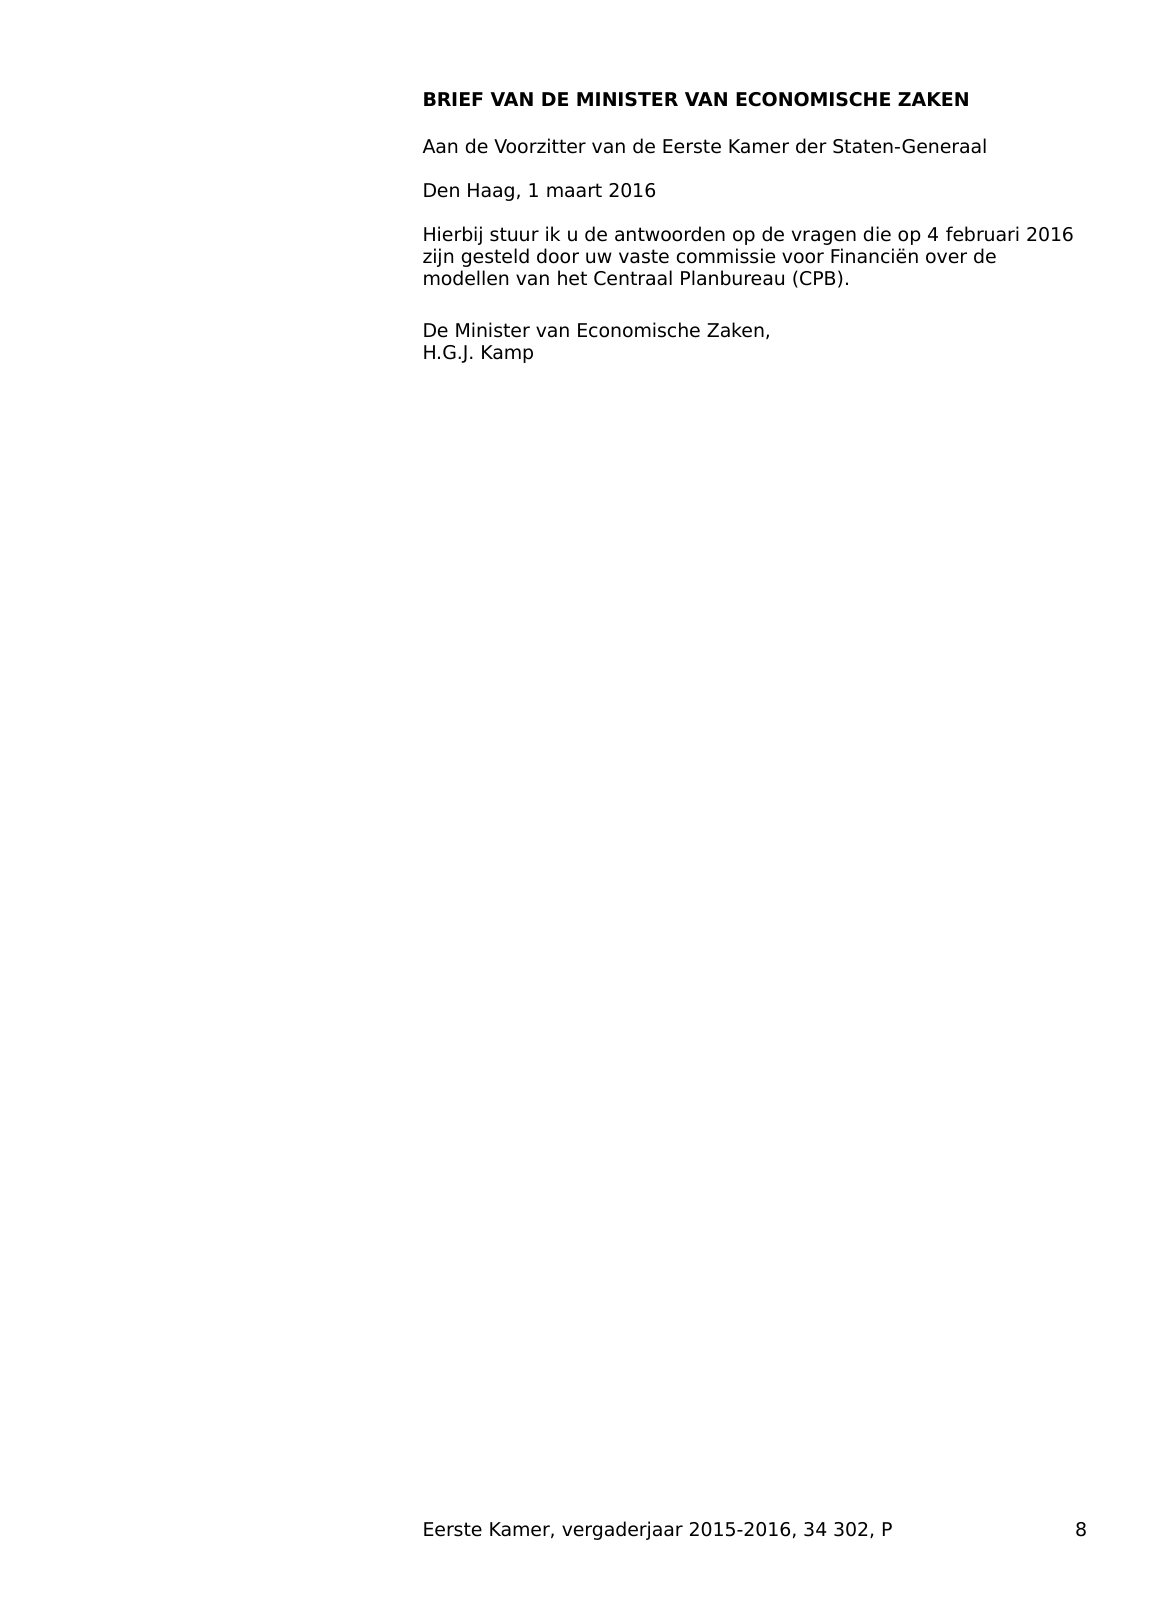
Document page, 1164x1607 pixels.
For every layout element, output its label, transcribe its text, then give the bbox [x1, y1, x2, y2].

subtitle BRIEF VAN DE MINISTER VAN ECONOMISCHE ZAKEN [422, 89, 1087, 111]
text De Minister van Economische Zaken, H.G.J. Kamp [422, 320, 1087, 364]
text Den Haag, 1 maart 2016 [422, 180, 1087, 202]
text Hierbij stuur ik u de antwoorden op de vragen die op 4 februari 2016 zijn gesteld door uw vaste commissie voor Financiën over de modellen van het Centraal Planbureau (CPB). [422, 224, 1087, 290]
text Aan de Voorzitter van de Eerste Kamer der Staten-Generaal [422, 136, 1087, 158]
